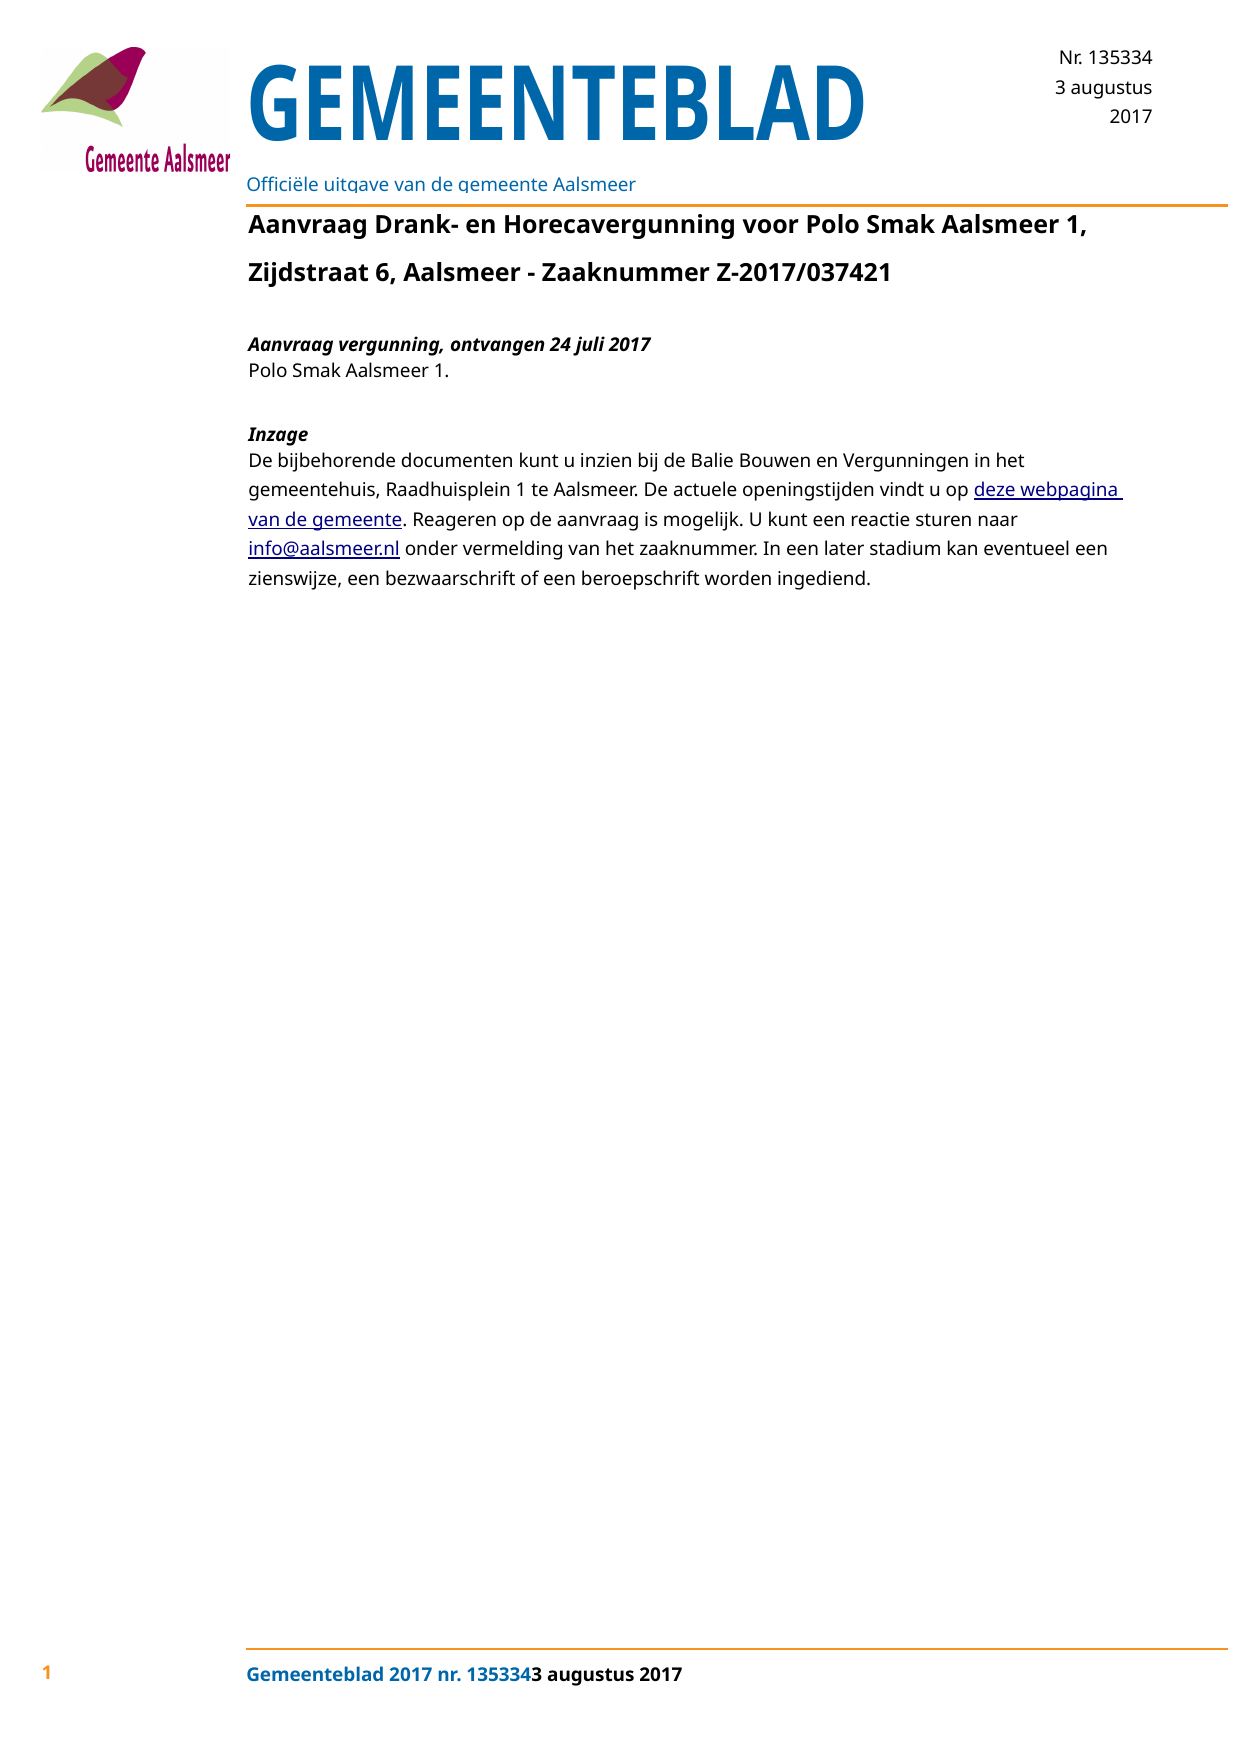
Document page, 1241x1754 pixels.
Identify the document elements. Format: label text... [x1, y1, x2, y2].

text Aanvraag Drank- en Horecavergunning voor Polo Smak Aalsmeer 1, Zijdstraat 6, Aalsmeer - Zaaknummer Z-2017/037421 [248, 207, 1152, 288]
picture [41, 47, 231, 172]
text Polo Smak Aalsmeer 1. [248, 357, 1152, 383]
text De bijbehorende documenten kunt u inzien bij de Balie Bouwen en Vergunningen in het gemeentehuis, Raadhuisplein 1 te Aalsmeer. De actuele openingstijden vindt u op deze webpagina van de gemeente. Reageren op de aanvraag is mogelijk. U kunt een reactie sturen naar info@aalsmeer.nl onder vermelding van het zaaknummer. In een later stadium kan eventueel een zienswijze, een bezwaarschrift of een beroepschrift worden ingediend. [248, 447, 1152, 591]
text Inzage [248, 421, 1152, 447]
text Aanvraag vergunning, ontvangen 24 juli 2017 [248, 331, 1152, 357]
text ​ [248, 616, 1152, 641]
